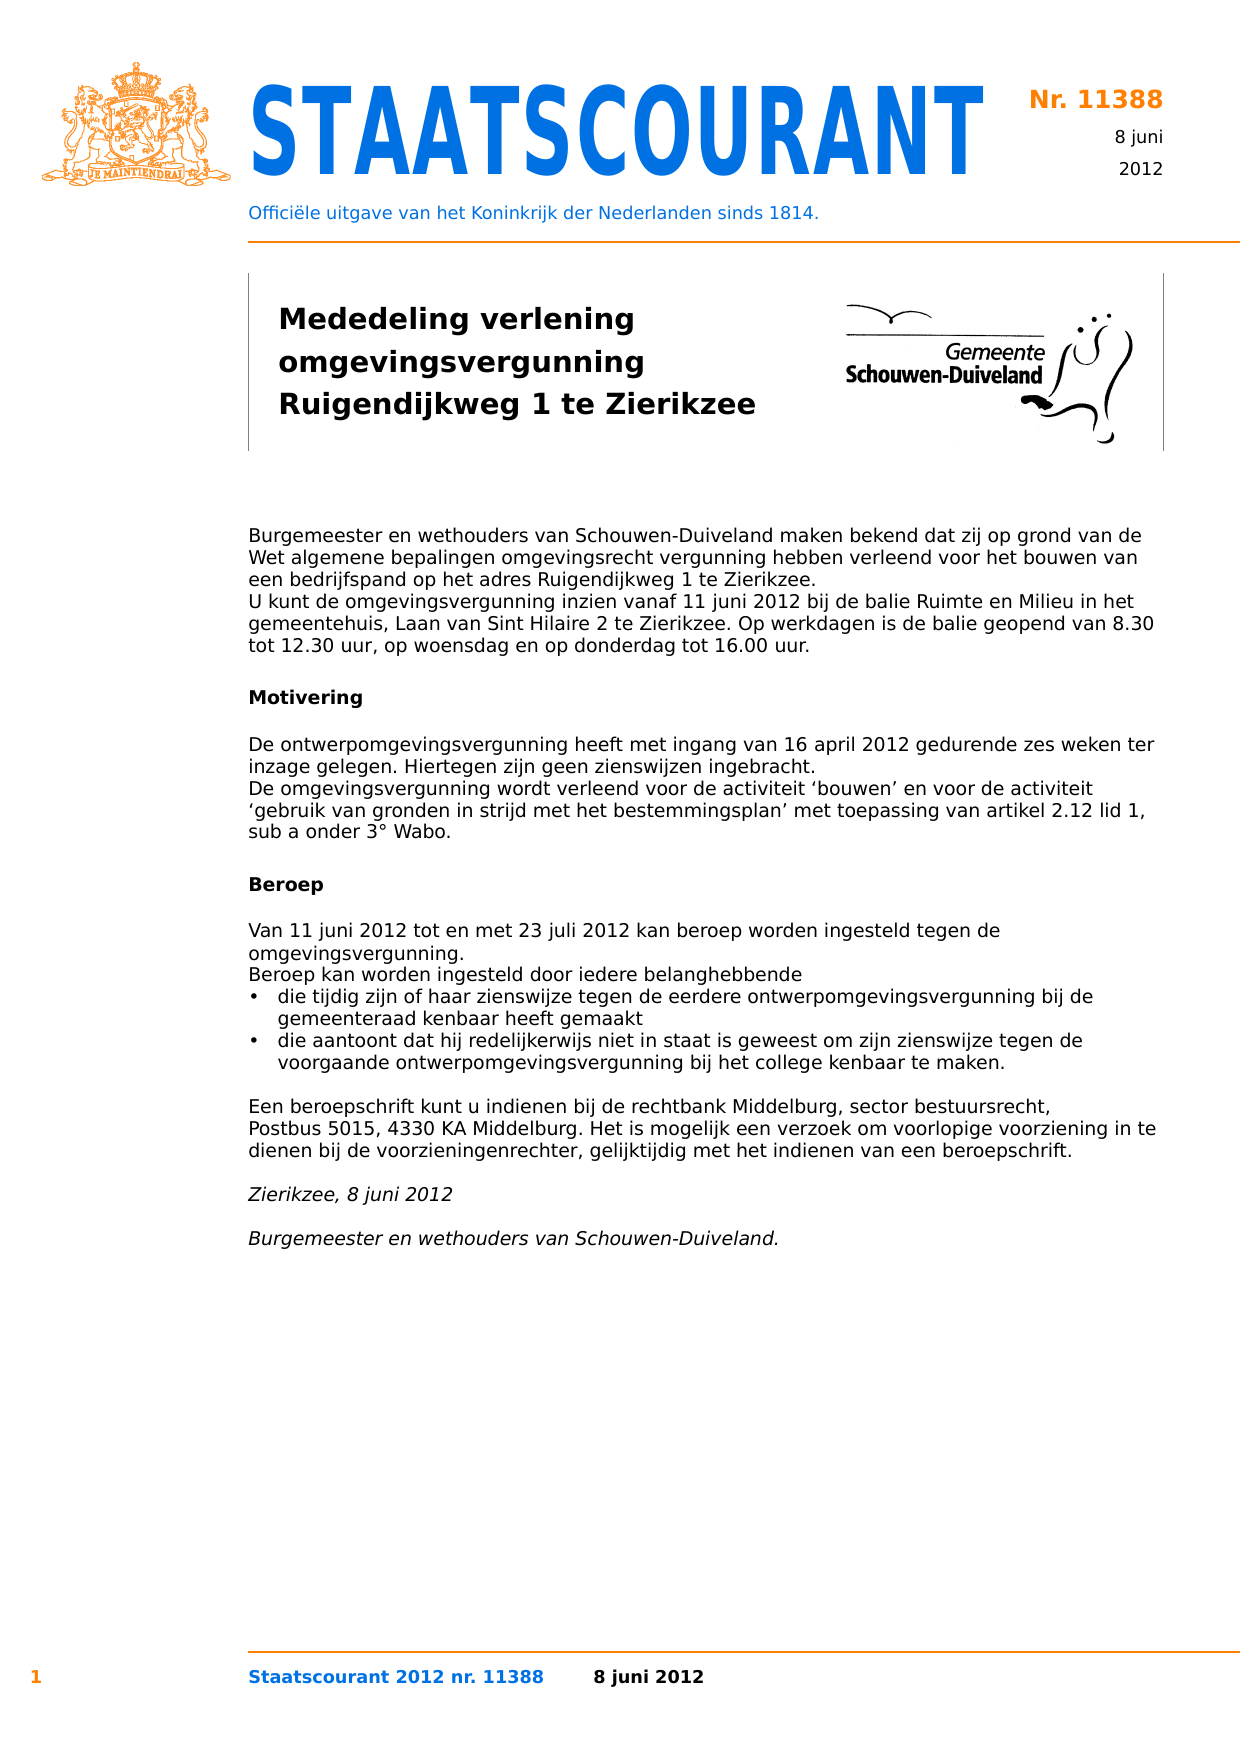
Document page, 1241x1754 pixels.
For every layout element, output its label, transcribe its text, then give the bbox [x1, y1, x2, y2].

table_cell Officiële uitgave van het Koninkrijk der Nederlanden sinds 1814. [248, 203, 1240, 241]
text Zierikzee, 8 juni 2012 [248, 1184, 1163, 1206]
text • die tijdig zijn of haar zienswijze tegen de eerdere ontwerpomgevingsvergunning bij de gemeenteraad kenbaar heeft gemaakt [248, 986, 1163, 1030]
table_cell 2012 [998, 153, 1240, 203]
subtitle Beroep [248, 873, 1163, 895]
table_header Nr. 11388 [998, 62, 1240, 121]
text De omgevingsvergunning wordt verleend voor de activiteit ‘bouwen’ en voor de activiteit ‘gebruik van gronden in strijd met het bestemmingsplan’ met toepassing van artikel 2.12 lid 1, sub a onder 3° Wabo. [248, 777, 1163, 843]
text Burgemeester en wethouders van Schouwen-Duiveland maken bekend dat zij op grond van de Wet algemene bepalingen omgevingsrecht vergunning hebben verleend voor het bouwen van een bedrijfspand op het adres Ruigendijkweg 1 te Zierikzee. [248, 525, 1163, 591]
text • die aantoont dat hij redelijkerwijs niet in staat is geweest om zijn zienswijze tegen de voorgaande ontwerpomgevingsvergunning bij het college kenbaar te maken. [248, 1030, 1163, 1074]
subtitle Mededeling verlening omgevingsvergunning Ruigendijkweg 1 te Zierikzee [249, 273, 1163, 451]
table_header STAATSCOURANT [248, 62, 998, 203]
table_cell 8 juni [998, 121, 1240, 153]
text U kunt de omgevingsvergunning inzien vanaf 11 juni 2012 bij de balie Ruimte en Milieu in het gemeentehuis, Laan van Sint Hilaire 2 te Zierikzee. Op werkdagen is de balie geopend van 8.30 tot 12.30 uur, op woensdag en op donderdag tot 16.00 uur. [248, 591, 1163, 657]
text Burgemeester en wethouders van Schouwen-Duiveland. [248, 1228, 1163, 1250]
text Van 11 juni 2012 tot en met 23 juli 2012 kan beroep worden ingesteld tegen de omgevingsvergunning. [248, 920, 1163, 964]
text Een beroepschrift kunt u indienen bij de rechtbank Middelburg, sector bestuursrecht, Postbus 5015, 4330 KA Middelburg. Het is mogelijk een verzoek om voorlopige voorziening in te dienen bij de voorzieningenrechter, gelijktijdig met het indienen van een beroepschrift. [248, 1096, 1163, 1162]
picture [41, 62, 231, 186]
text Beroep kan worden ingesteld door iedere belanghebbende [248, 964, 1163, 986]
subtitle Motivering [248, 687, 1163, 708]
picture [844, 302, 1134, 445]
text De ontwerpomgevingsvergunning heeft met ingang van 16 april 2012 gedurende zes weken ter inzage gelegen. Hiertegen zijn geen zienswijzen ingebracht. [248, 733, 1163, 777]
table_header [25, 62, 248, 241]
